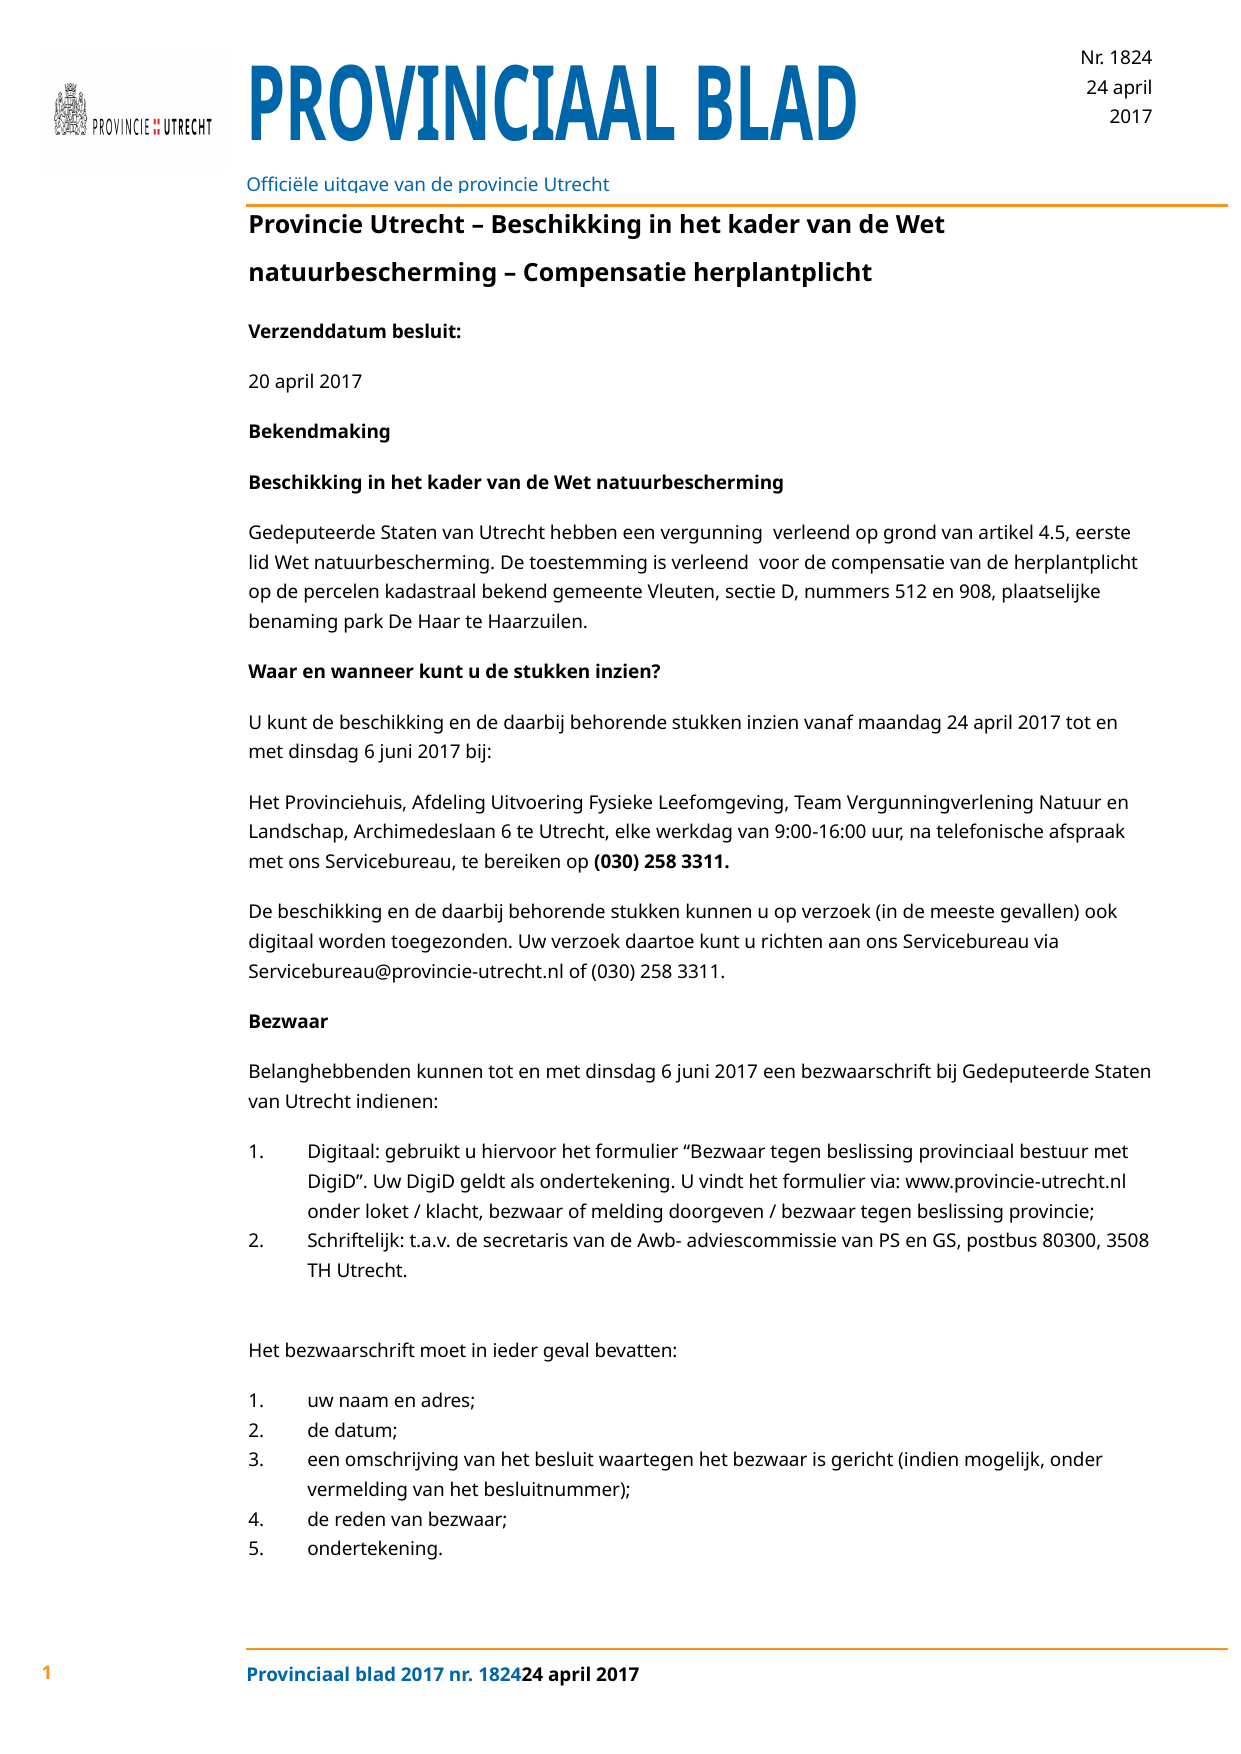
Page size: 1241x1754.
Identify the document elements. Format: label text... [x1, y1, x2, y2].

text Beschikking in het kader van de Wet natuurbescherming [248, 469, 1152, 495]
text Bezwaar [248, 1008, 1152, 1034]
list Digitaal: gebruikt u hiervoor het formulier “Bezwaar tegen beslissing provinciaal bestuur met DigiD”. Uw DigiD geldt als ondertekening. U vindt het formulier via: www.provincie-utrecht.nl onder loket / klacht, bezwaar of melding doorgeven / bezwaar tegen beslissing provincie; [248, 1139, 1152, 1224]
text Het bezwaarschrift moet in ieder geval bevatten: [248, 1337, 1152, 1363]
text De beschikking en de daarbij behorende stukken kunnen u op verzoek (in de meeste gevallen) ook digitaal worden toegezonden. Uw verzoek daartoe kunt u richten aan ons Servicebureau via Servicebureau@provincie-utrecht.nl of (030) 258 3311. [248, 899, 1152, 984]
list de datum; [248, 1417, 1152, 1443]
text Gedeputeerde Staten van Utrecht hebben een vergunning verleend op grond van artikel 4.5, eerste lid Wet natuurbescherming. De toestemming is verleend voor de compensatie van de herplantplicht op de percelen kadastraal bekend gemeente Vleuten, sectie D, nummers 512 en 908, plaatselijke benaming park De Haar te Haarzuilen. [248, 519, 1152, 634]
text 20 april 2017 [248, 368, 1152, 394]
text U kunt de beschikking en de daarbij behorende stukken inzien vanaf maandag 24 april 2017 tot en met dinsdag 6 juni 2017 bij: [248, 709, 1152, 764]
text Verzenddatum besluit: [248, 318, 1152, 344]
list uw naam en adres; [248, 1387, 1152, 1413]
list ondertekening. [248, 1535, 1152, 1561]
text Bekendmaking [248, 419, 1152, 444]
text Provincie Utrecht – Beschikking in het kader van de Wet natuurbescherming – Compensatie herplantplicht [248, 207, 1152, 288]
text Het Provinciehuis, Afdeling Uitvoering Fysieke Leefomgeving, Team Vergunningverlening Natuur en Landschap, Archimedeslaan 6 te Utrecht, elke werkdag van 9:00‑16:00 uur, na telefonische afspraak met ons Servicebureau, te bereiken op (030) 258 3311. [248, 789, 1152, 874]
text Belanghebbenden kunnen tot en met dinsdag 6 juni 2017 een bezwaarschrift bij Gedeputeerde Staten van Utrecht indienen: [248, 1059, 1152, 1114]
text Waar en wanneer kunt u de stukken inzien? [248, 659, 1152, 684]
list de reden van bezwaar; [248, 1506, 1152, 1532]
list een omschrijving van het besluit waartegen het bezwaar is gericht (indien mogelijk, onder vermelding van het besluitnummer); [248, 1447, 1152, 1502]
list Schriftelijk: t.a.v. de secretaris van de Awb- adviescommissie van PS en GS, postbus 80300, 3508 TH Utrecht. [248, 1227, 1152, 1283]
picture [41, 47, 231, 172]
